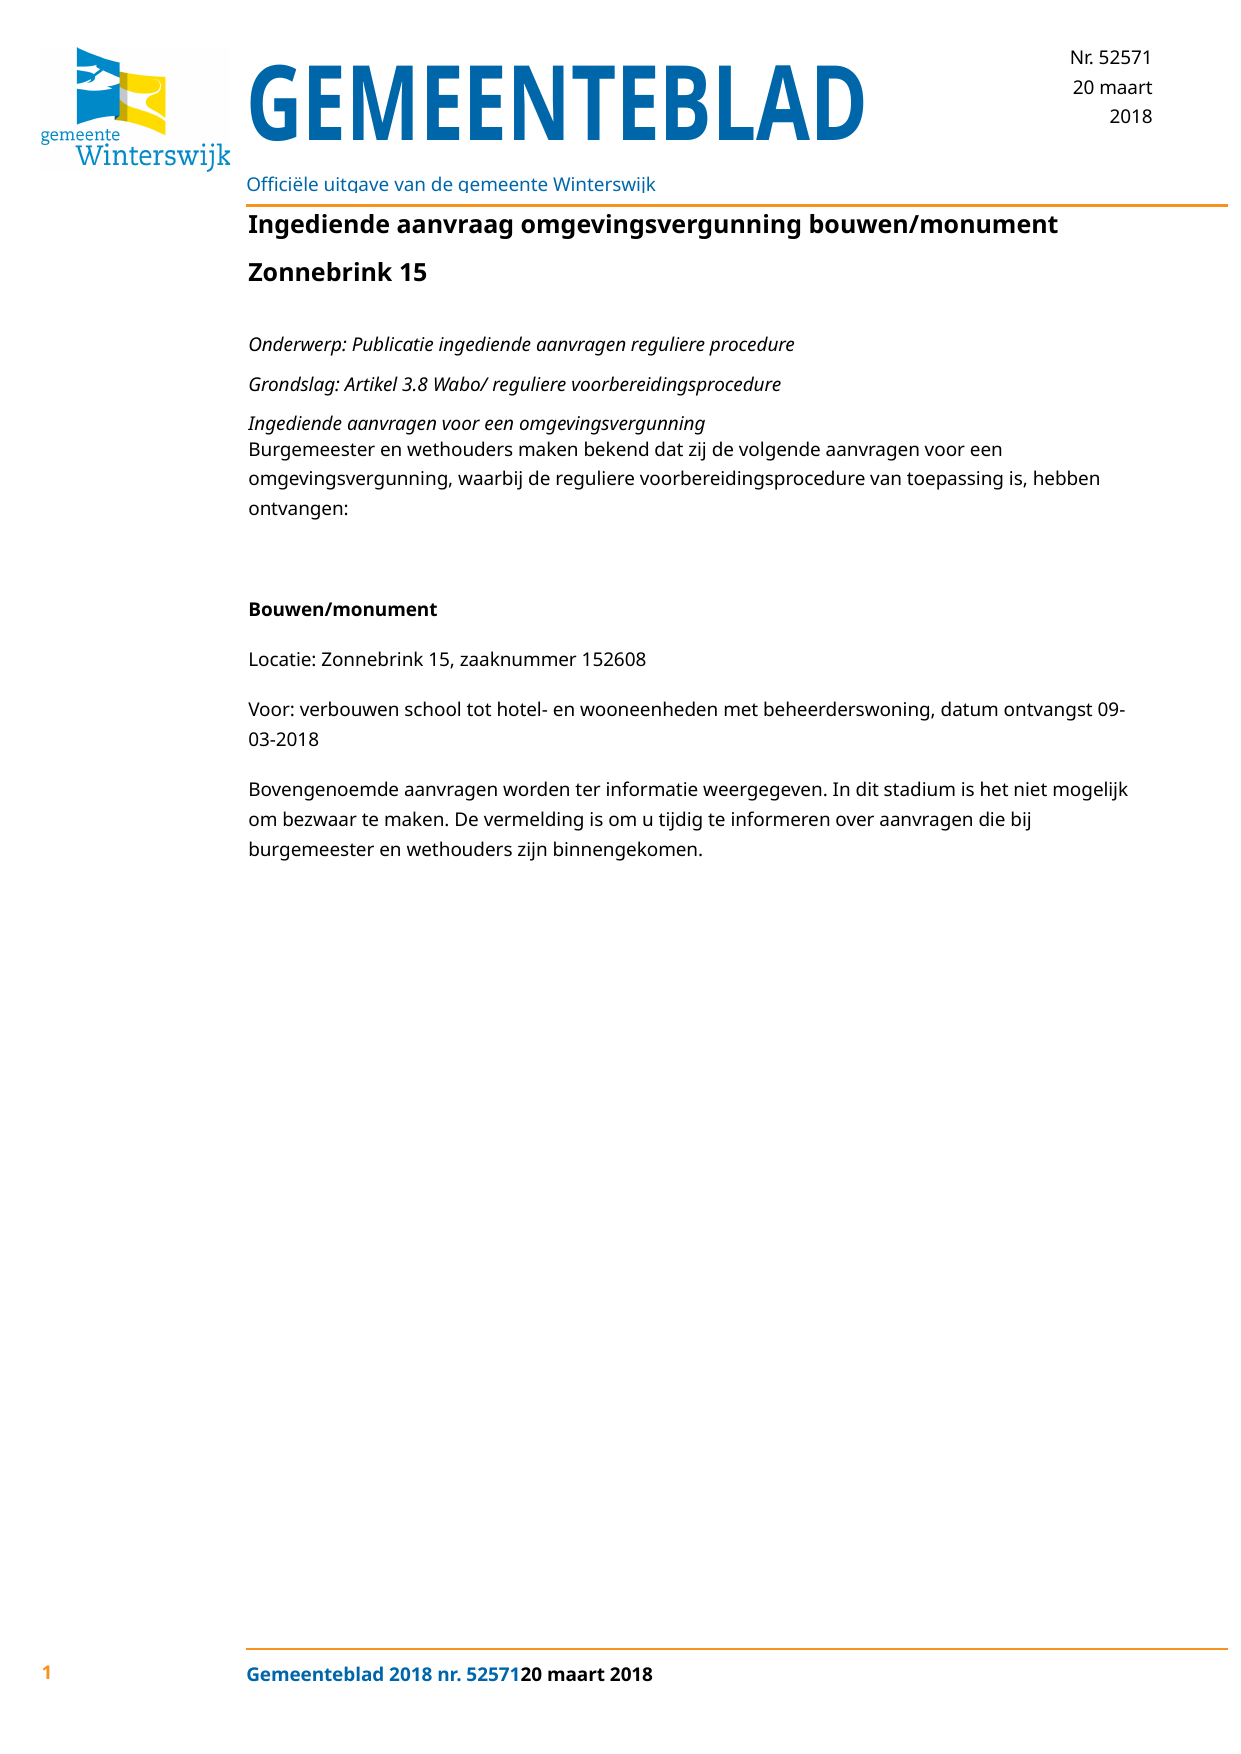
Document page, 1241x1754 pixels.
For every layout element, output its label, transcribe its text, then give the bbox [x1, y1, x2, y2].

picture [41, 47, 231, 172]
text Grondslag: Artikel 3.8 Wabo/ reguliere voorbereidingsprocedure [248, 371, 1152, 396]
text Onderwerp: Publicatie ingediende aanvragen reguliere procedure [248, 331, 1152, 357]
text Burgemeester en wethouders maken bekend dat zij de volgende aanvragen voor een omgevingsvergunning, waarbij de reguliere voorbereidingsprocedure van toepassing is, hebben ontvangen: [248, 436, 1152, 521]
text Ingediende aanvragen voor een omgevingsvergunning [248, 410, 1152, 436]
picture [225, 153, 231, 162]
text Locatie: Zonnebrink 15, zaaknummer 152608 [248, 646, 1152, 672]
text Voor: verbouwen school tot hotel- en wooneenheden met beheerderswoning, datum ontvangst 09-03-2018 [248, 697, 1152, 752]
text Ingediende aanvraag omgevingsvergunning bouwen/monument Zonnebrink 15 [248, 207, 1152, 288]
text Bouwen/monument [248, 596, 1152, 621]
text Bovengenoemde aanvragen worden ter informatie weergegeven. In dit stadium is het niet mogelijk om bezwaar te maken. De vermelding is om u tijdig te informeren over aanvragen die bij burgemeester en wethouders zijn binnengekomen. [248, 777, 1152, 861]
